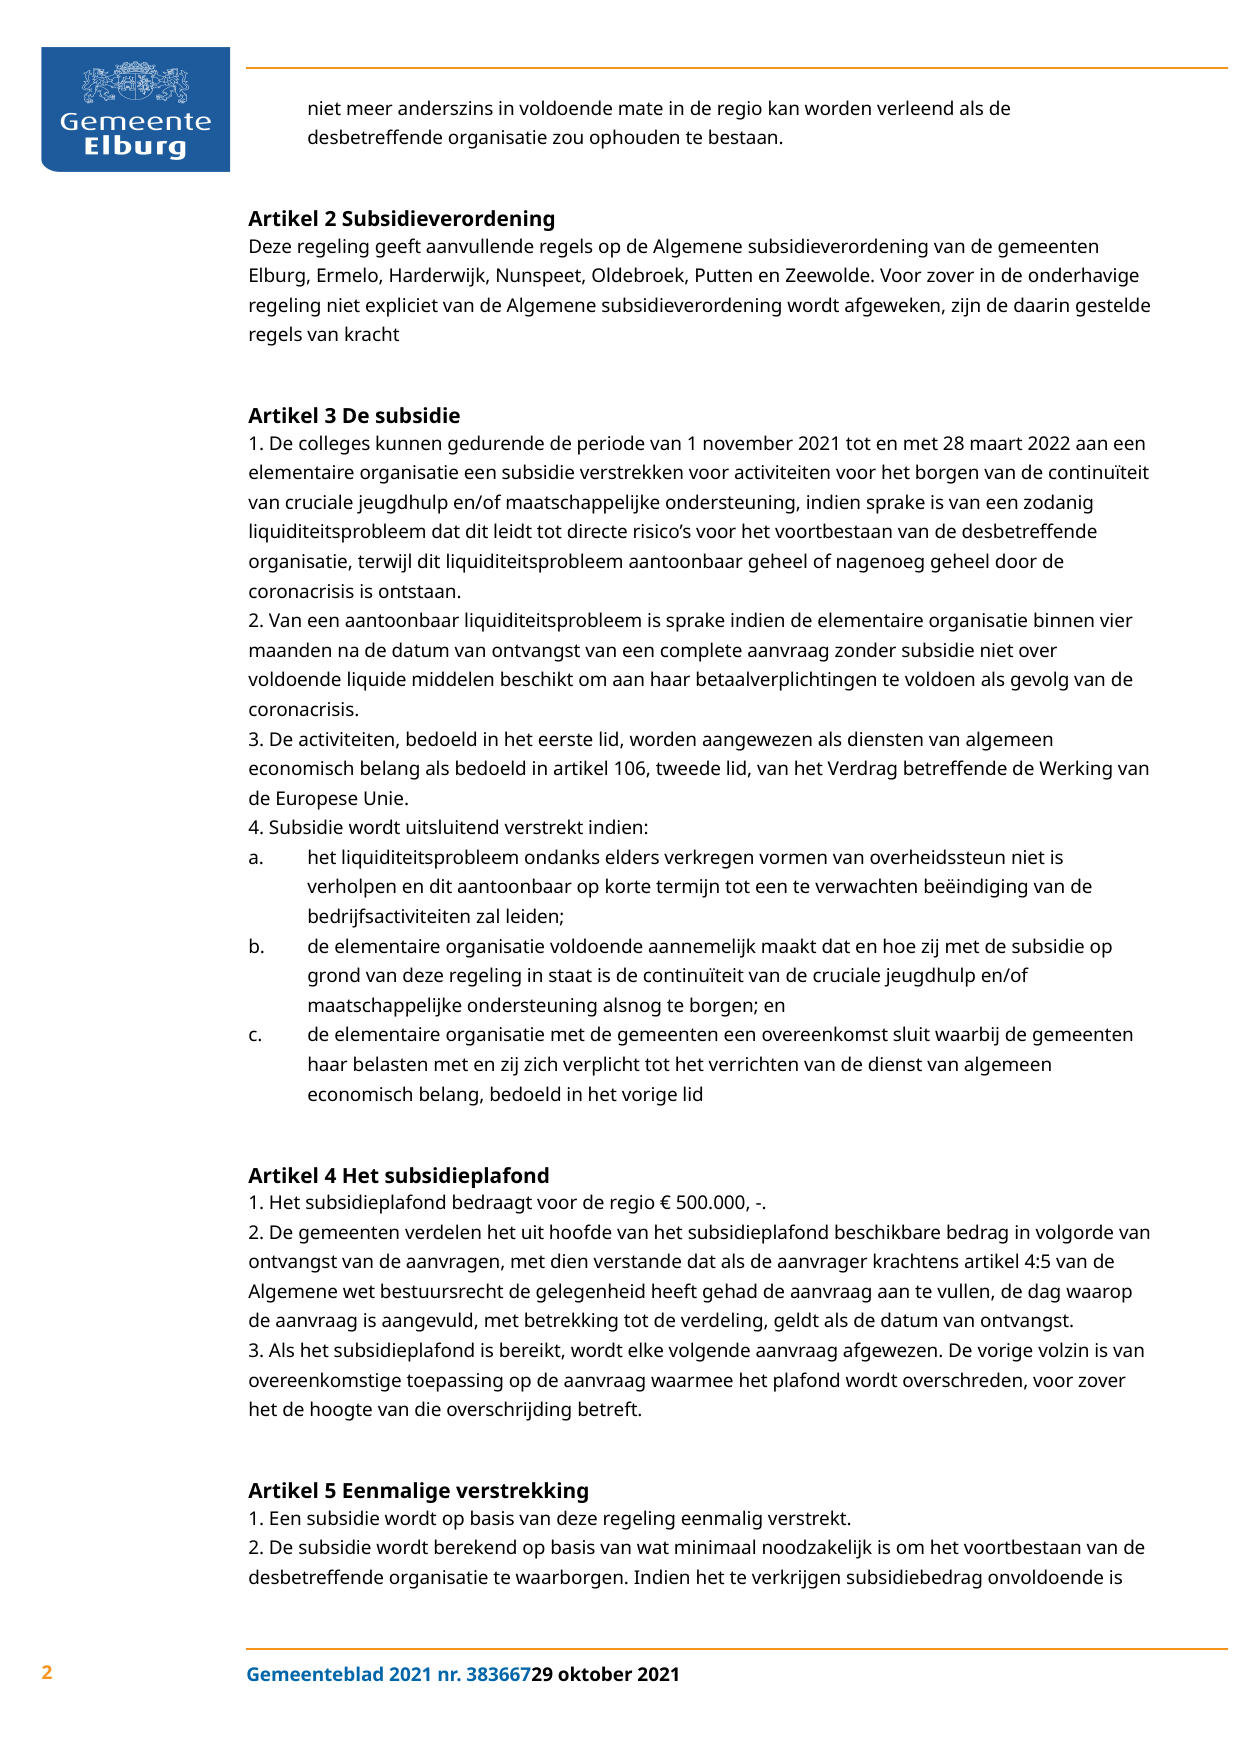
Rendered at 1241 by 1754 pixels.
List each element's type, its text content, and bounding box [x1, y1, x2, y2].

text 3. De activiteiten, bedoeld in het eerste lid, worden aangewezen als diensten van algemeen economisch belang als bedoeld in artikel 106, tweede lid, van het Verdrag betreffende de Werking van de Europese Unie. [248, 726, 1152, 811]
text 1. Het subsidieplafond bedraagt voor de regio € 500.000, -. [248, 1189, 1152, 1215]
text 2. De subsidie wordt berekend op basis van wat minimaal noodzakelijk is om het voortbestaan van de desbetreffende organisatie te waarborgen. Indien het te verkrijgen subsidiebedrag onvoldoende is [248, 1534, 1152, 1590]
text Artikel 3 De subsidie [248, 402, 1152, 430]
list niet meer anderszins in voldoende mate in de regio kan worden verleend als de desbetreffende organisatie zou ophouden te bestaan. [248, 95, 1152, 150]
text Artikel 5 Eenmalige verstrekking [248, 1476, 1152, 1505]
text 4. Subsidie wordt uitsluitend verstrekt indien: [248, 814, 1152, 840]
text 2. De gemeenten verdelen het uit hoofde van het subsidieplafond beschikbare bedrag in volgorde van ontvangst van de aanvragen, met dien verstande dat als de aanvrager krachtens artikel 4:5 van de Algemene wet bestuursrecht de gelegenheid heeft gehad de aanvraag aan te vullen, de dag waarop de aanvraag is aangevuld, met betrekking tot de verdeling, geldt als de datum van ontvangst. [248, 1219, 1152, 1333]
text 1. Een subsidie wordt op basis van deze regeling eenmalig verstrekt. [248, 1505, 1152, 1531]
text 2. Van een aantoonbaar liquiditeitsprobleem is sprake indien de elementaire organisatie binnen vier maanden na de datum van ontvangst van een complete aanvraag zonder subsidie niet over voldoende liquide middelen beschikt om aan haar betaalverplichtingen te voldoen als gevolg van de coronacrisis. [248, 607, 1152, 722]
picture [41, 47, 231, 172]
list het liquiditeitsprobleem ondanks elders verkregen vormen van overheidssteun niet is verholpen en dit aantoonbaar op korte termijn tot een te verwachten beëindiging van de bedrijfsactiviteiten zal leiden; [248, 844, 1152, 929]
text 3. Als het subsidieplafond is bereikt, wordt elke volgende aanvraag afgewezen. De vorige volzin is van overeenkomstige toepassing op de aanvraag waarmee het plafond wordt overschreden, voor zover het de hoogte van die overschrijding betreft. [248, 1337, 1152, 1422]
text Artikel 2 Subsidieverordening [248, 204, 1152, 233]
list de elementaire organisatie met de gemeenten een overeenkomst sluit waarbij de gemeenten haar belasten met en zij zich verplicht tot het verrichten van de dienst van algemeen economisch belang, bedoeld in het vorige lid [248, 1022, 1152, 1107]
text Deze regeling geeft aanvullende regels op de Algemene subsidieverordening van de gemeenten Elburg, Ermelo, Harderwijk, Nunspeet, Oldebroek, Putten en Zeewolde. Voor zover in de onderhavige regeling niet expliciet van de Algemene subsidieverordening wordt afgeweken, zijn de daarin gestelde regels van kracht [248, 233, 1152, 347]
text Artikel 4 Het subsidieplafond [248, 1161, 1152, 1189]
list de elementaire organisatie voldoende aannemelijk maakt dat en hoe zij met de subsidie op grond van deze regeling in staat is de continuïteit van de cruciale jeugdhulp en/of maatschappelijke ondersteuning alsnog te borgen; en [248, 933, 1152, 1018]
text 1. De colleges kunnen gedurende de periode van 1 november 2021 tot en met 28 maart 2022 aan een elementaire organisatie een subsidie verstrekken voor activiteiten voor het borgen van de continuïteit van cruciale jeugdhulp en/of maatschappelijke ondersteuning, indien sprake is van een zodanig liquiditeitsprobleem dat dit leidt tot directe risico’s voor het voortbestaan van de desbetreffende organisatie, terwijl dit liquiditeitsprobleem aantoonbaar geheel of nagenoeg geheel door de coronacrisis is ontstaan. [248, 430, 1152, 604]
